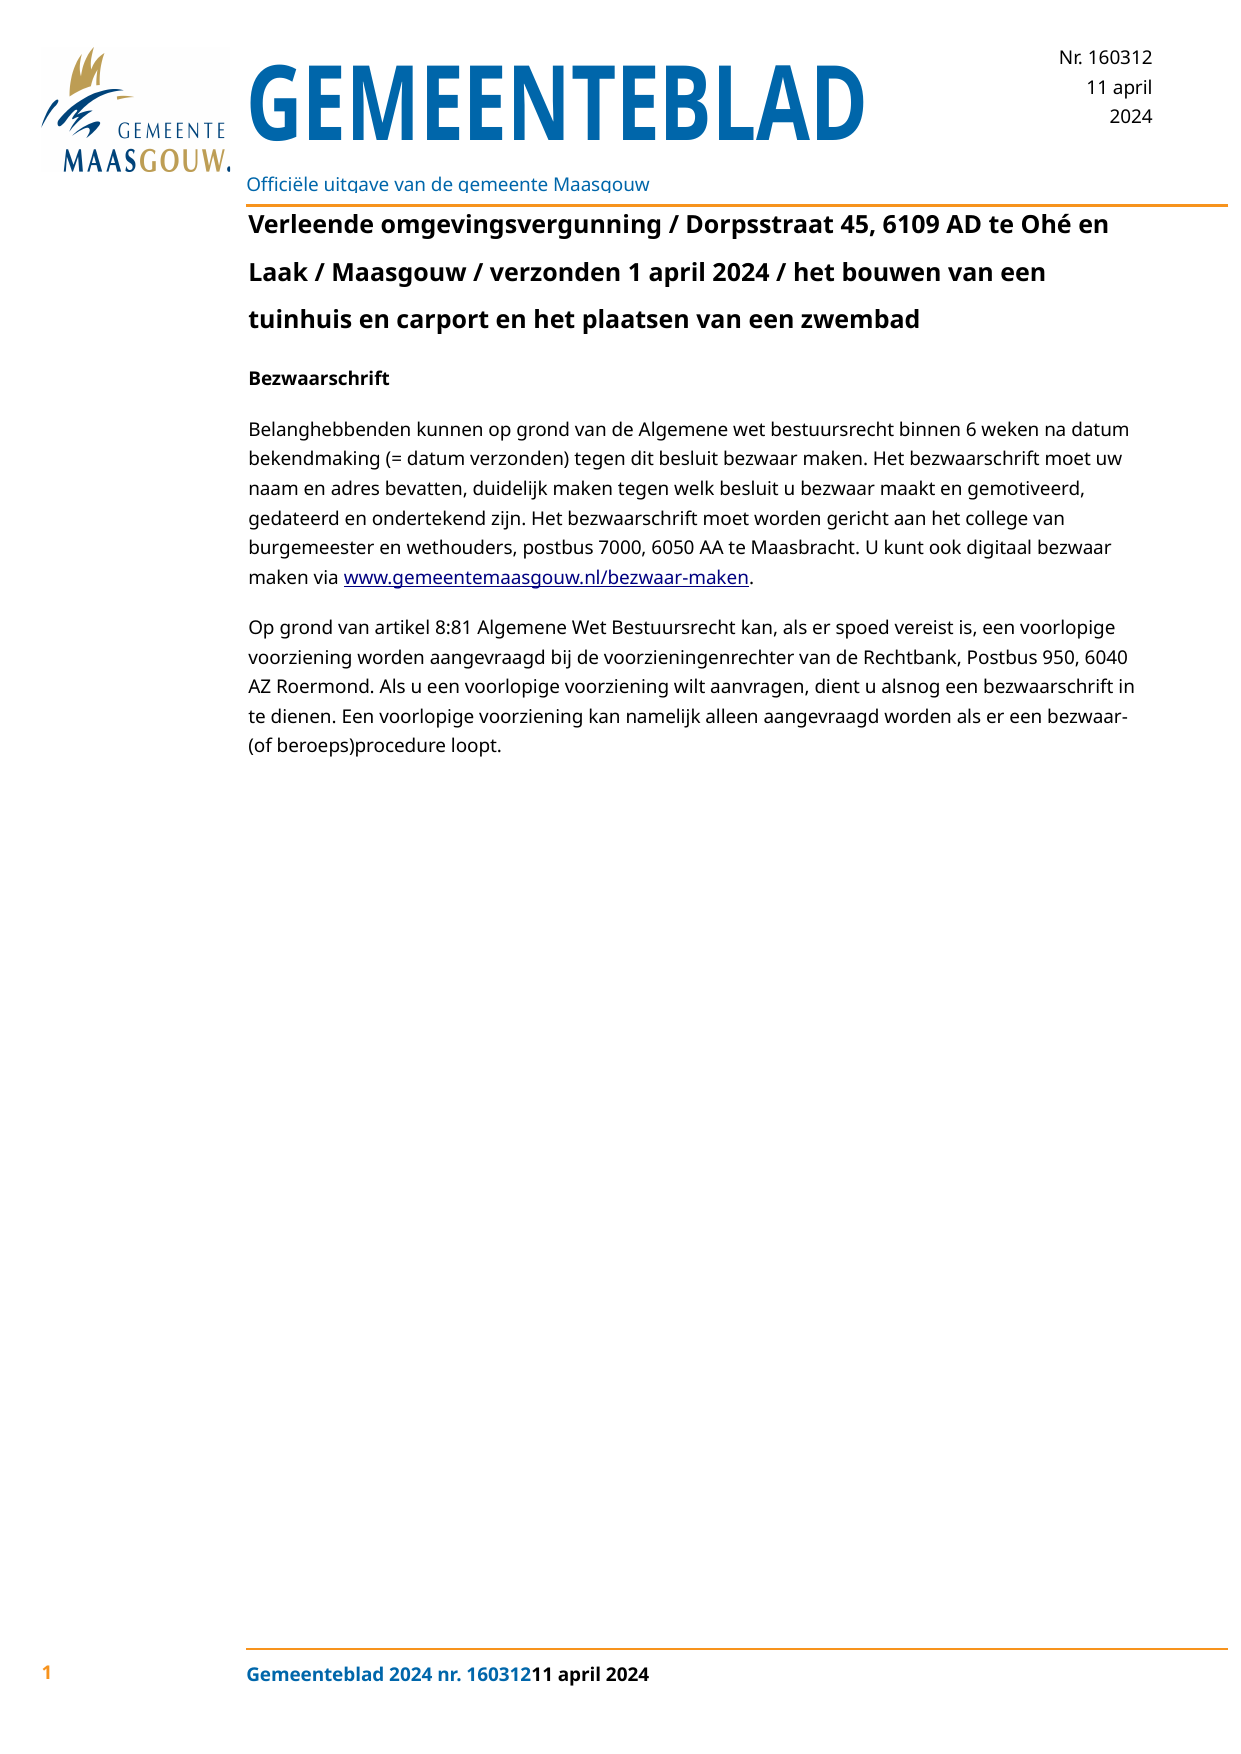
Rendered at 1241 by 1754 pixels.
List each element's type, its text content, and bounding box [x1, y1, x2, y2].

text Bezwaarschrift [248, 366, 1152, 391]
text Verleende omgevingsvergunning / Dorpsstraat 45, 6109 AD te Ohé en Laak / Maasgouw / verzonden 1 april 2024 / het bouwen van een tuinhuis en carport en het plaatsen van een zwembad [248, 207, 1152, 336]
text Belanghebbenden kunnen op grond van de Algemene wet bestuursrecht binnen 6 weken na datum bekendmaking (= datum verzonden) tegen dit besluit bezwaar maken. Het bezwaarschrift moet uw naam en adres bevatten, duidelijk maken tegen welk besluit u bezwaar maakt en gemotiveerd, gedateerd en ondertekend zijn. Het bezwaarschrift moet worden gericht aan het college van burgemeester en wethouders, postbus 7000, 6050 AA te Maasbracht. U kunt ook digitaal bezwaar maken via www.gemeentemaasgouw.nl/bezwaar-maken. [248, 416, 1152, 589]
picture [41, 47, 231, 172]
text Op grond van artikel 8:81 Algemene Wet Bestuursrecht kan, als er spoed vereist is, een voorlopige voorziening worden aangevraagd bij de voorzieningenrechter van de Rechtbank, Postbus 950, 6040 AZ Roermond. Als u een voorlopige voorziening wilt aanvragen, dient u alsnog een bezwaarschrift in te dienen. Een voorlopige voorziening kan namelijk alleen aangevraagd worden als er een bezwaar- (of beroeps)procedure loopt. [248, 614, 1152, 758]
